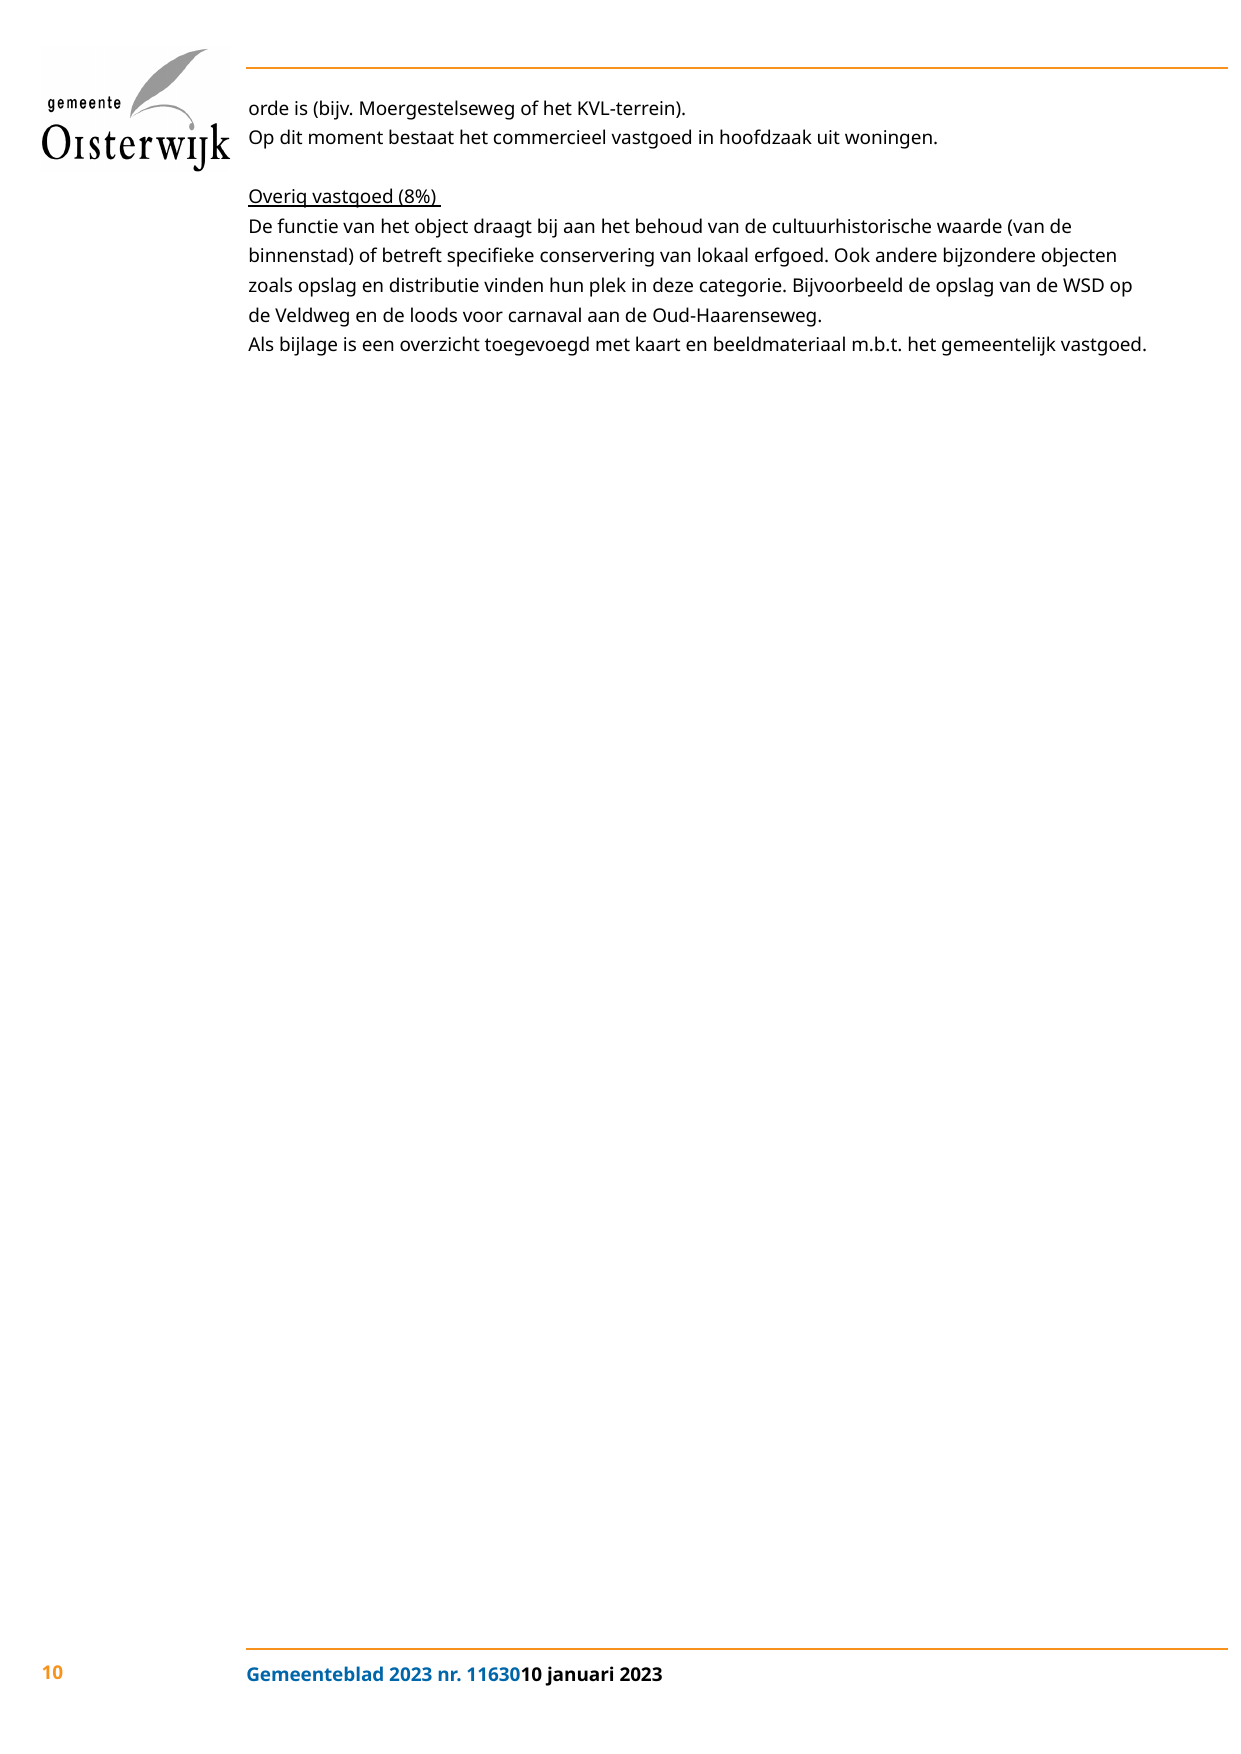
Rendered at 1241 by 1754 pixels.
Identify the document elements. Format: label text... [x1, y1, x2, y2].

text orde is (bijv. Moergestelseweg of het KVL-terrein). [248, 95, 1152, 121]
text Overiq vastqoed (8%) [248, 183, 1152, 209]
text Op dit moment bestaat het commercieel vastgoed in hoofdzaak uit woningen. [248, 124, 1152, 150]
text De functie van het object draagt bij aan het behoud van de cultuurhistorische waarde (van de binnenstad) of betreft specifieke conservering van lokaal erfgoed. Ook andere bijzondere objecten zoals opslag en distributie vinden hun plek in deze categorie. Bijvoorbeeld de opslag van de WSD op de Veldweg en de loods voor carnaval aan de Oud-Haarenseweg. [248, 213, 1152, 328]
text Als bijlage is een overzicht toegevoegd met kaart en beeldmateriaal m.b.t. het gemeentelijk vastgoed. [248, 331, 1152, 357]
picture [41, 47, 231, 172]
